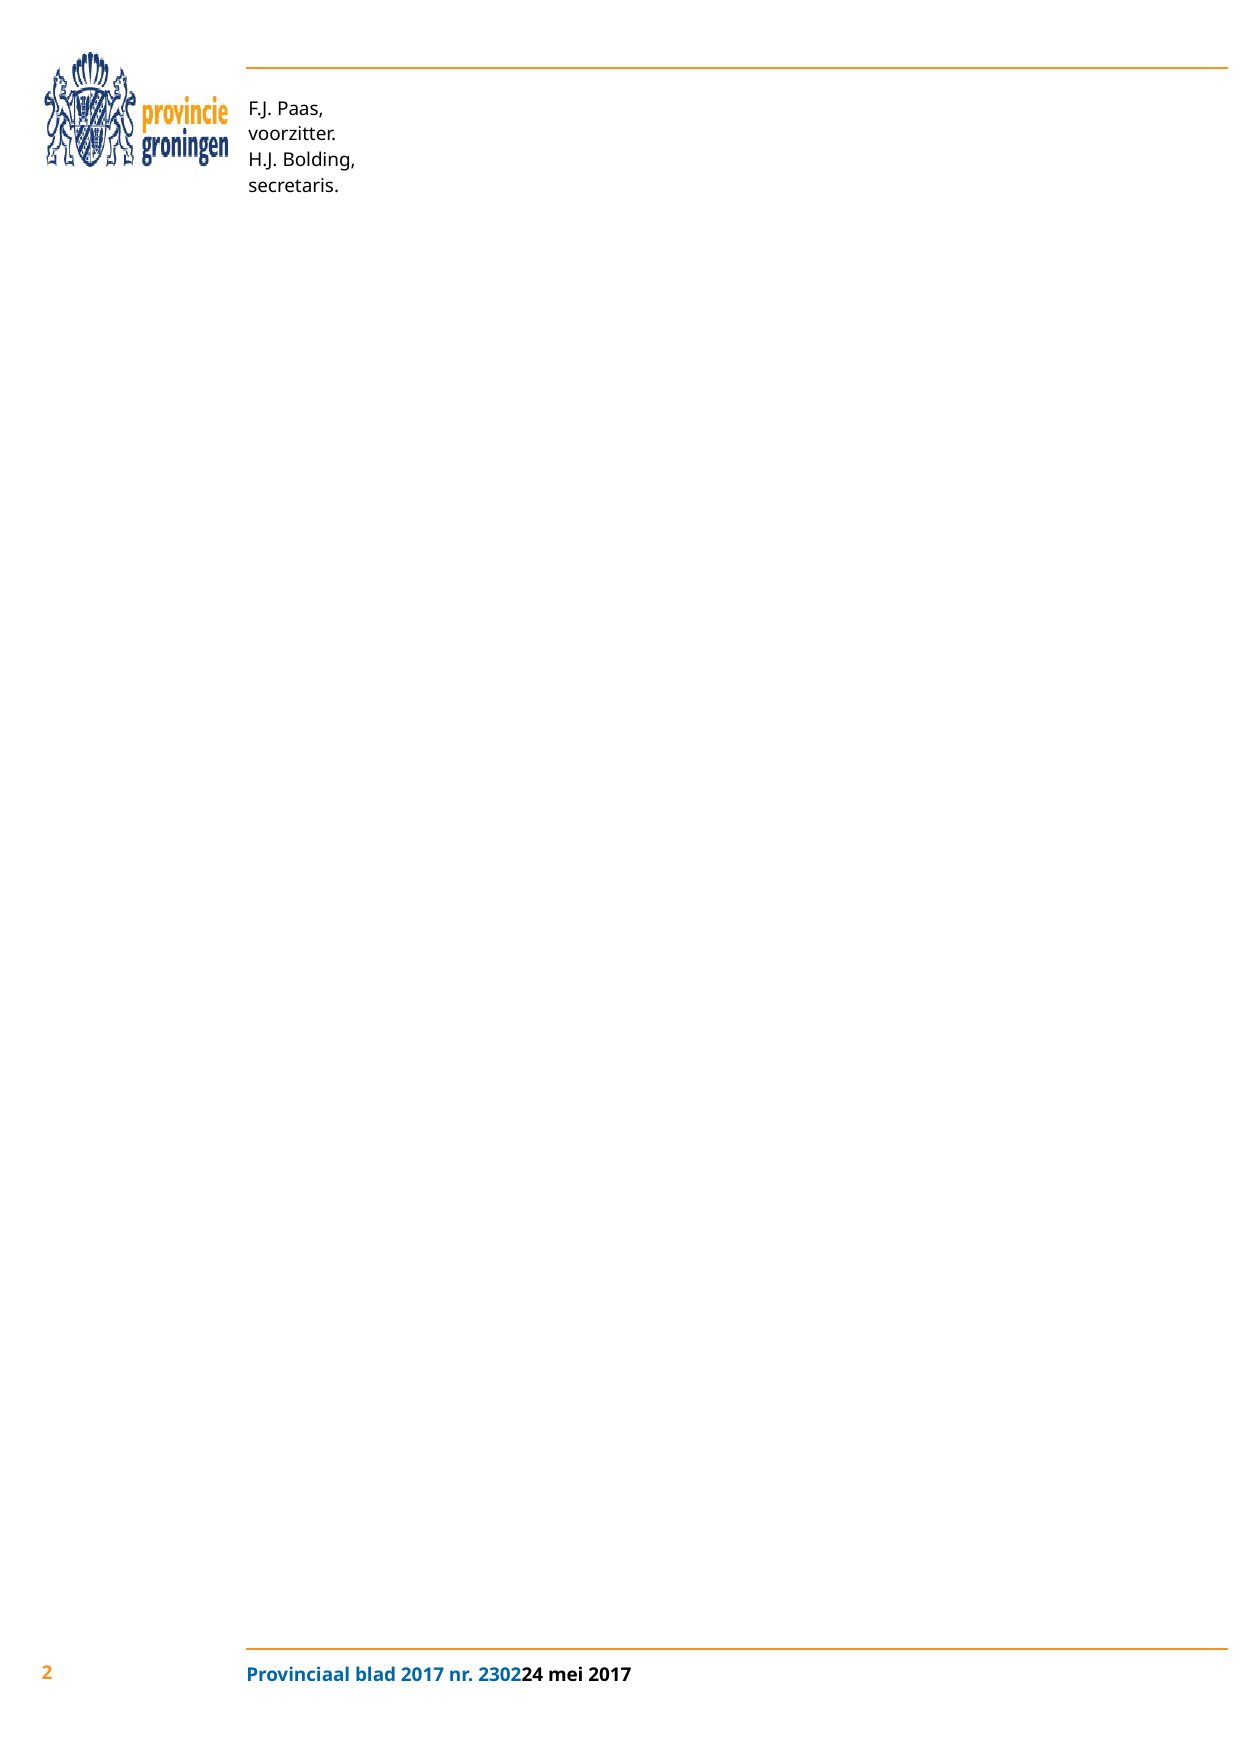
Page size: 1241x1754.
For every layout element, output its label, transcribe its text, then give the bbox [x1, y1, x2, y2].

text H.J. Bolding, [248, 146, 1152, 172]
text F.J. Paas, [248, 95, 1152, 121]
text voorzitter. [248, 121, 1152, 146]
text secretaris. [248, 172, 1152, 198]
picture [41, 47, 231, 172]
